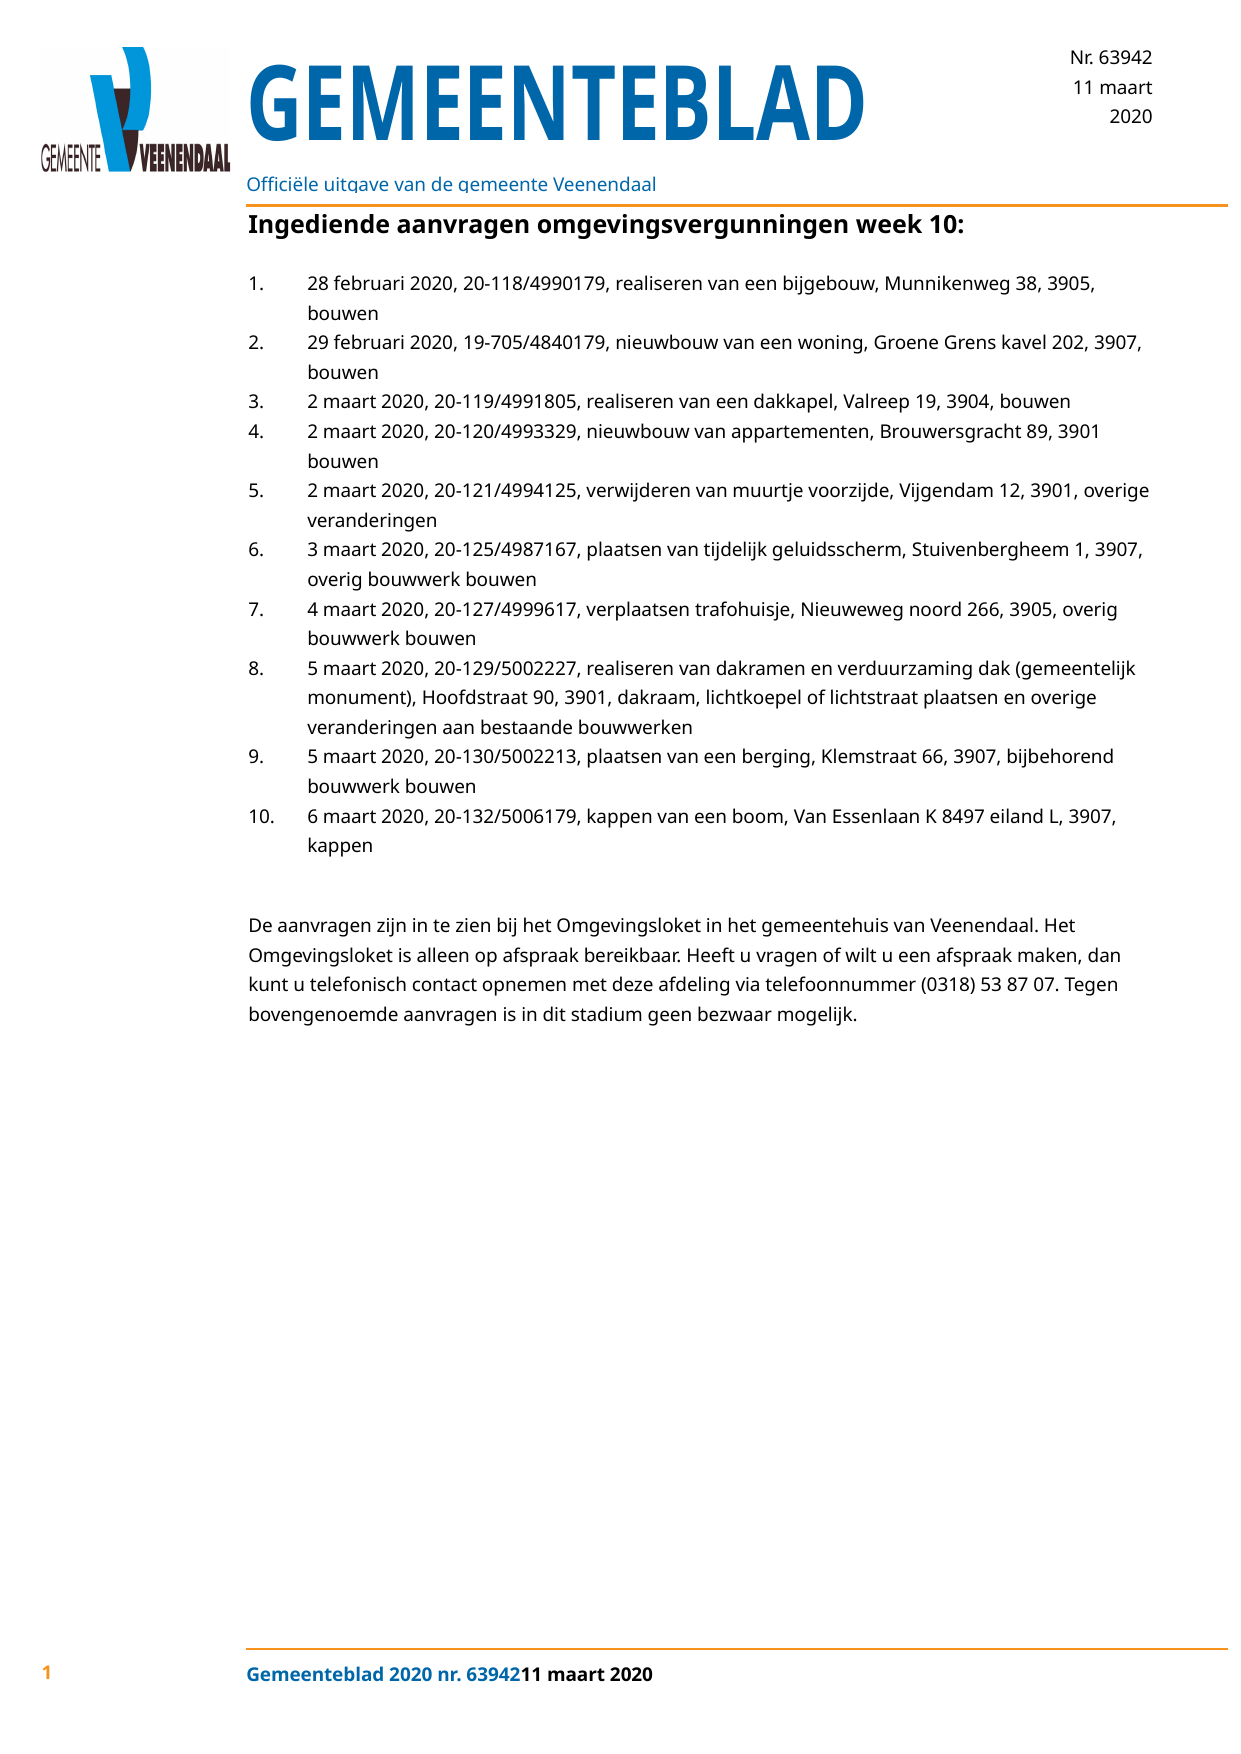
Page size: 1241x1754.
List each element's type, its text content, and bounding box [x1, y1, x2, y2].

list 29 februari 2020, 19-705/4840179, nieuwbouw van een woning, Groene Grens kavel 202, 3907, bouwen [248, 329, 1152, 385]
list 2 maart 2020, 20-120/4993329, nieuwbouw van appartementen, Brouwersgracht 89, 3901 bouwen [248, 418, 1152, 473]
list 6 maart 2020, 20-132/5006179, kappen van een boom, Van Essenlaan K 8497 eiland L, 3907, kappen [248, 803, 1152, 858]
list 2 maart 2020, 20-119/4991805, realiseren van een dakkapel, Valreep 19, 3904, bouwen [248, 389, 1152, 414]
list 3 maart 2020, 20-125/4987167, plaatsen van tijdelijk geluidsscherm, Stuivenbergheem 1, 3907, overig bouwwerk bouwen [248, 537, 1152, 592]
list 4 maart 2020, 20-127/4999617, verplaatsen trafohuisje, Nieuweweg noord 266, 3905, overig bouwwerk bouwen [248, 596, 1152, 651]
picture [41, 47, 130, 172]
list 5 maart 2020, 20-130/5002213, plaatsen van een berging, Klemstraat 66, 3907, bijbehorend bouwwerk bouwen [248, 744, 1152, 799]
text Ingediende aanvragen omgevingsvergunningen week 10: [248, 207, 1152, 241]
text De aanvragen zijn in te zien bij het Omgevingsloket in het gemeentehuis van Veenendaal. Het Omgevingsloket is alleen op afspraak bereikbaar. Heeft u vragen of wilt u een afspraak maken, dan kunt u telefonisch contact opnemen met deze afdeling via telefoonnummer (0318) 53 87 07. Tegen bovengenoemde aanvragen is in dit stadium geen bezwaar mogelijk. [248, 912, 1152, 1027]
list 5 maart 2020, 20-129/5002227, realiseren van dakramen en verduurzaming dak (gemeentelijk monument), Hoofdstraat 90, 3901, dakraam, lichtkoepel of lichtstraat plaatsen en overige veranderingen aan bestaande bouwwerken [248, 655, 1152, 740]
list 28 februari 2020, 20-118/4990179, realiseren van een bijgebouw, Munnikenweg 38, 3905, bouwen [248, 270, 1152, 326]
picture [123, 47, 231, 172]
list 2 maart 2020, 20-121/4994125, verwijderen van muurtje voorzijde, Vijgendam 12, 3901, overige veranderingen [248, 477, 1152, 533]
